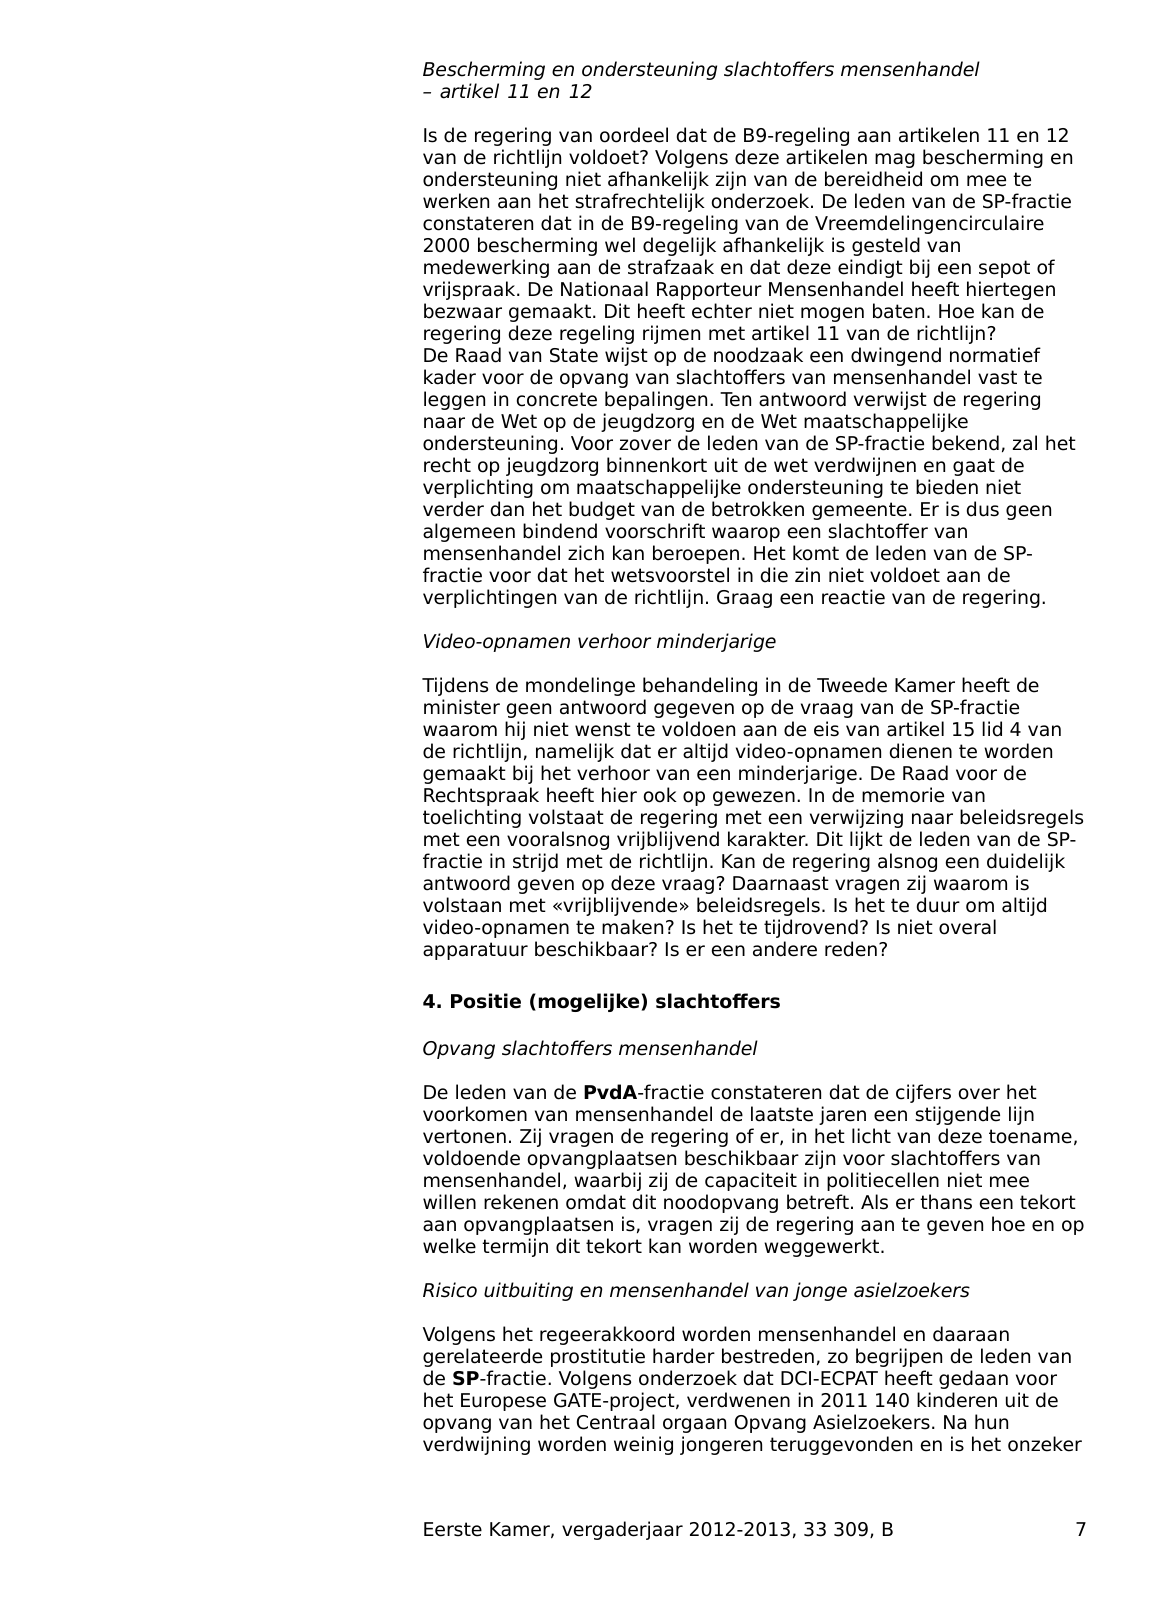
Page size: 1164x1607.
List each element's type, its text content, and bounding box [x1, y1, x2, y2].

subtitle Bescherming en ondersteuning slachtoffers mensenhandel – artikel 11 en 12 [422, 59, 1087, 103]
subtitle 4. Positie (mogelijke) slachtoffers [422, 991, 1087, 1013]
text Volgens het regeerakkoord worden mensenhandel en daaraan gerelateerde prostitutie harder bestreden, zo begrijpen de leden van de SP-fractie. Volgens onderzoek dat DCI-ECPAT heeft gedaan voor het Europese GATE-project, verdwenen in 2011 140 kinderen uit de opvang van het Centraal orgaan Opvang Asielzoekers. Na hun verdwijning worden weinig jongeren teruggevonden en is het onzeker [422, 1324, 1087, 1456]
text De leden van de PvdA-fractie constateren dat de cijfers over het voorkomen van mensenhandel de laatste jaren een stijgende lijn vertonen. Zij vragen de regering of er, in het licht van deze toename, voldoende opvangplaatsen beschikbaar zijn voor slachtoffers van mensenhandel, waarbij zij de capaciteit in politiecellen niet mee willen rekenen omdat dit noodopvang betreft. Als er thans een tekort aan opvangplaatsen is, vragen zij de regering aan te geven hoe en op welke termijn dit tekort kan worden weggewerkt. [422, 1082, 1087, 1258]
subtitle Risico uitbuiting en mensenhandel van jonge asielzoekers [422, 1280, 1087, 1302]
subtitle Opvang slachtoffers mensenhandel [422, 1038, 1087, 1060]
text Is de regering van oordeel dat de B9-regeling aan artikelen 11 en 12 van de richtlijn voldoet? Volgens deze artikelen mag bescherming en ondersteuning niet afhankelijk zijn van de bereidheid om mee te werken aan het strafrechtelijk onderzoek. De leden van de SP-fractie constateren dat in de B9-regeling van de Vreemdelingencirculaire 2000 bescherming wel degelijk afhankelijk is gesteld van medewerking aan de strafzaak en dat deze eindigt bij een sepot of vrijspraak. De Nationaal Rapporteur Mensenhandel heeft hiertegen bezwaar gemaakt. Dit heeft echter niet mogen baten. Hoe kan de regering deze regeling rijmen met artikel 11 van de richtlijn? [422, 125, 1087, 345]
text De Raad van State wijst op de noodzaak een dwingend normatief kader voor de opvang van slachtoffers van mensenhandel vast te leggen in concrete bepalingen. Ten antwoord verwijst de regering naar de Wet op de jeugdzorg en de Wet maatschappelijke ondersteuning. Voor zover de leden van de SP-fractie bekend, zal het recht op jeugdzorg binnenkort uit de wet verdwijnen en gaat de verplichting om maatschappelijke ondersteuning te bieden niet verder dan het budget van de betrokken gemeente. Er is dus geen algemeen bindend voorschrift waarop een slachtoffer van mensenhandel zich kan beroepen. Het komt de leden van de SP-fractie voor dat het wetsvoorstel in die zin niet voldoet aan de verplichtingen van de richtlijn. Graag een reactie van de regering. [422, 345, 1087, 609]
text Tijdens de mondelinge behandeling in de Tweede Kamer heeft de minister geen antwoord gegeven op de vraag van de SP-fractie waarom hij niet wenst te voldoen aan de eis van artikel 15 lid 4 van de richtlijn, namelijk dat er altijd video-opnamen dienen te worden gemaakt bij het verhoor van een minderjarige. De Raad voor de Rechtspraak heeft hier ook op gewezen. In de memorie van toelichting volstaat de regering met een verwijzing naar beleidsregels met een vooralsnog vrijblijvend karakter. Dit lijkt de leden van de SP-fractie in strijd met de richtlijn. Kan de regering alsnog een duidelijk antwoord geven op deze vraag? Daarnaast vragen zij waarom is volstaan met «vrijblijvende» beleidsregels. Is het te duur om altijd video-opnamen te maken? Is het te tijdrovend? Is niet overal apparatuur beschikbaar? Is er een andere reden? [422, 675, 1087, 961]
subtitle Video-opnamen verhoor minderjarige [422, 631, 1087, 653]
